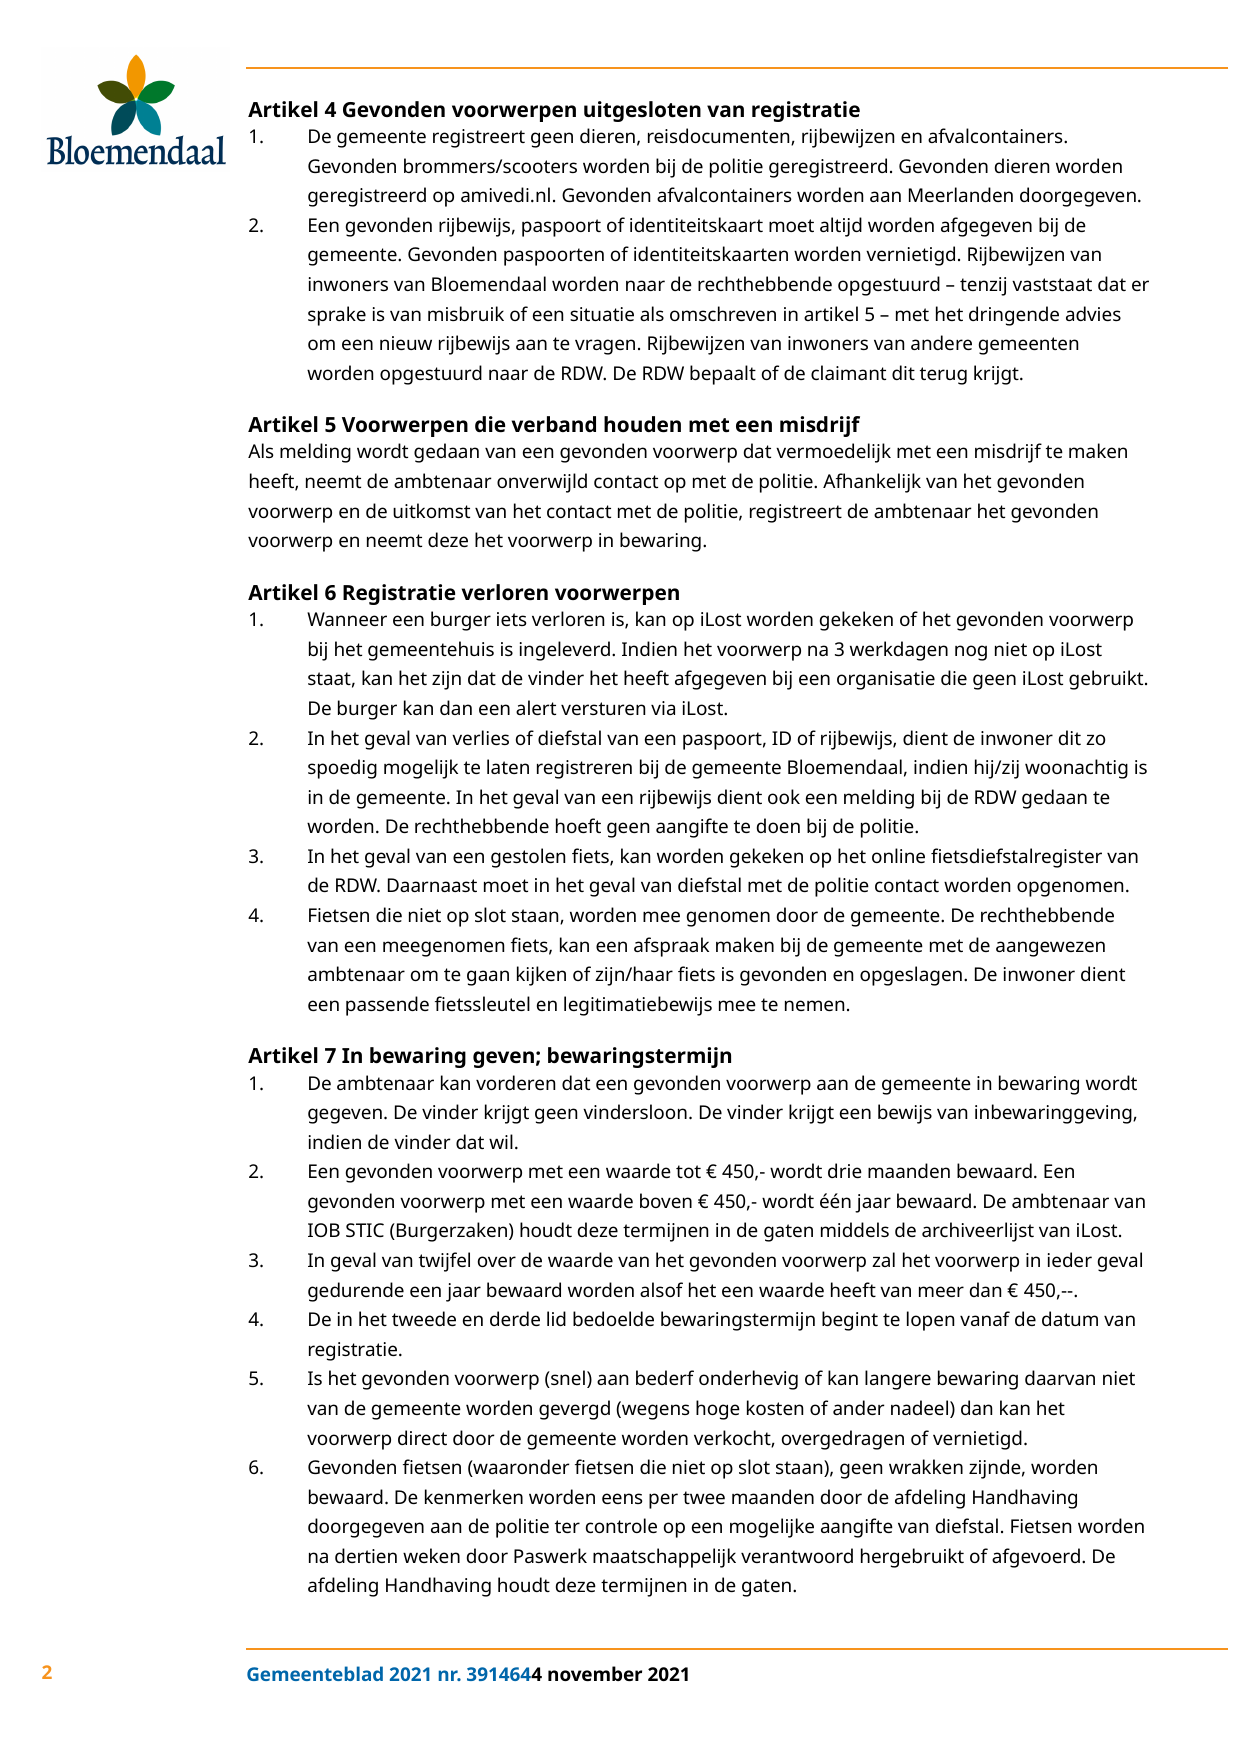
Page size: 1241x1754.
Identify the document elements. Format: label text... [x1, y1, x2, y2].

list Fietsen die niet op slot staan, worden mee genomen door de gemeente. De rechthebbende van een meegenomen fiets, kan een afspraak maken bij de gemeente met de aangewezen ambtenaar om te gaan kijken of zijn/haar fiets is gevonden en opgeslagen. De inwoner dient een passende fietssleutel en legitimatiebewijs mee te nemen. [248, 902, 1152, 1017]
picture [41, 47, 231, 172]
text Artikel 7 In bewaring geven; bewaringstermijn [248, 1041, 1152, 1070]
list De gemeente registreert geen dieren, reisdocumenten, rijbewijzen en afvalcontainers. Gevonden brommers/scooters worden bij de politie geregistreerd. Gevonden dieren worden geregistreerd op amivedi.nl. Gevonden afvalcontainers worden aan Meerlanden doorgegeven. [248, 123, 1152, 208]
text Artikel 6 Registratie verloren voorwerpen [248, 578, 1152, 606]
list Is het gevonden voorwerp (snel) aan bederf onderhevig of kan langere bewaring daarvan niet van de gemeente worden gevergd (wegens hoge kosten of ander nadeel) dan kan het voorwerp direct door de gemeente worden verkocht, overgedragen of vernietigd. [248, 1366, 1152, 1451]
list De ambtenaar kan vorderen dat een gevonden voorwerp aan de gemeente in bewaring wordt gegeven. De vinder krijgt geen vindersloon. De vinder krijgt een bewijs van inbewaringgeving, indien de vinder dat wil. [248, 1070, 1152, 1155]
list Een gevonden voorwerp met een waarde tot € 450,- wordt drie maanden bewaard. Een gevonden voorwerp met een waarde boven € 450,- wordt één jaar bewaard. De ambtenaar van IOB STIC (Burgerzaken) houdt deze termijnen in de gaten middels de archiveerlijst van iLost. [248, 1158, 1152, 1243]
list In het geval van verlies of diefstal van een paspoort, ID of rijbewijs, dient de inwoner dit zo spoedig mogelijk te laten registreren bij de gemeente Bloemendaal, indien hij/zij woonachtig is in de gemeente. In het geval van een rijbewijs dient ook een melding bij de RDW gedaan te worden. De rechthebbende hoeft geen aangifte te doen bij de politie. [248, 725, 1152, 839]
text Artikel 5 Voorwerpen die verband houden met een misdrijf [248, 410, 1152, 439]
list Een gevonden rijbewijs, paspoort of identiteitskaart moet altijd worden afgegeven bij de gemeente. Gevonden paspoorten of identiteitskaarten worden vernietigd. Rijbewijzen van inwoners van Bloemendaal worden naar de rechthebbende opgestuurd – tenzij vaststaat dat er sprake is van misbruik of een situatie als omschreven in artikel 5 – met het dringende advies om een nieuw rijbewijs aan te vragen. Rijbewijzen van inwoners van andere gemeenten worden opgestuurd naar de RDW. De RDW bepaalt of de claimant dit terug krijgt. [248, 212, 1152, 386]
list De in het tweede en derde lid bedoelde bewaringstermijn begint te lopen vanaf de datum van registratie. [248, 1306, 1152, 1362]
list Gevonden fietsen (waaronder fietsen die niet op slot staan), geen wrakken zijnde, worden bewaard. De kenmerken worden eens per twee maanden door de afdeling Handhaving doorgegeven aan de politie ter controle op een mogelijke aangifte van diefstal. Fietsen worden na dertien weken door Paswerk maatschappelijk verantwoord hergebruikt of afgevoerd. De afdeling Handhaving houdt deze termijnen in de gaten. [248, 1454, 1152, 1598]
text Artikel 4 Gevonden voorwerpen uitgesloten van registratie [248, 95, 1152, 123]
list In geval van twijfel over de waarde van het gevonden voorwerp zal het voorwerp in ieder geval gedurende een jaar bewaard worden alsof het een waarde heeft van meer dan € 450,--. [248, 1247, 1152, 1303]
list Wanneer een burger iets verloren is, kan op iLost worden gekeken of het gevonden voorwerp bij het gemeentehuis is ingeleverd. Indien het voorwerp na 3 werkdagen nog niet op iLost staat, kan het zijn dat de vinder het heeft afgegeven bij een organisatie die geen iLost gebruikt. De burger kan dan een alert versturen via iLost. [248, 606, 1152, 721]
list In het geval van een gestolen fiets, kan worden gekeken op het online fietsdiefstalregister van de RDW. Daarnaast moet in het geval van diefstal met de politie contact worden opgenomen. [248, 843, 1152, 898]
text Als melding wordt gedaan van een gevonden voorwerp dat vermoedelijk met een misdrijf te maken heeft, neemt de ambtenaar onverwijld contact op met de politie. Afhankelijk van het gevonden voorwerp en de uitkomst van het contact met de politie, registreert de ambtenaar het gevonden voorwerp en neemt deze het voorwerp in bewaring. [248, 439, 1152, 553]
